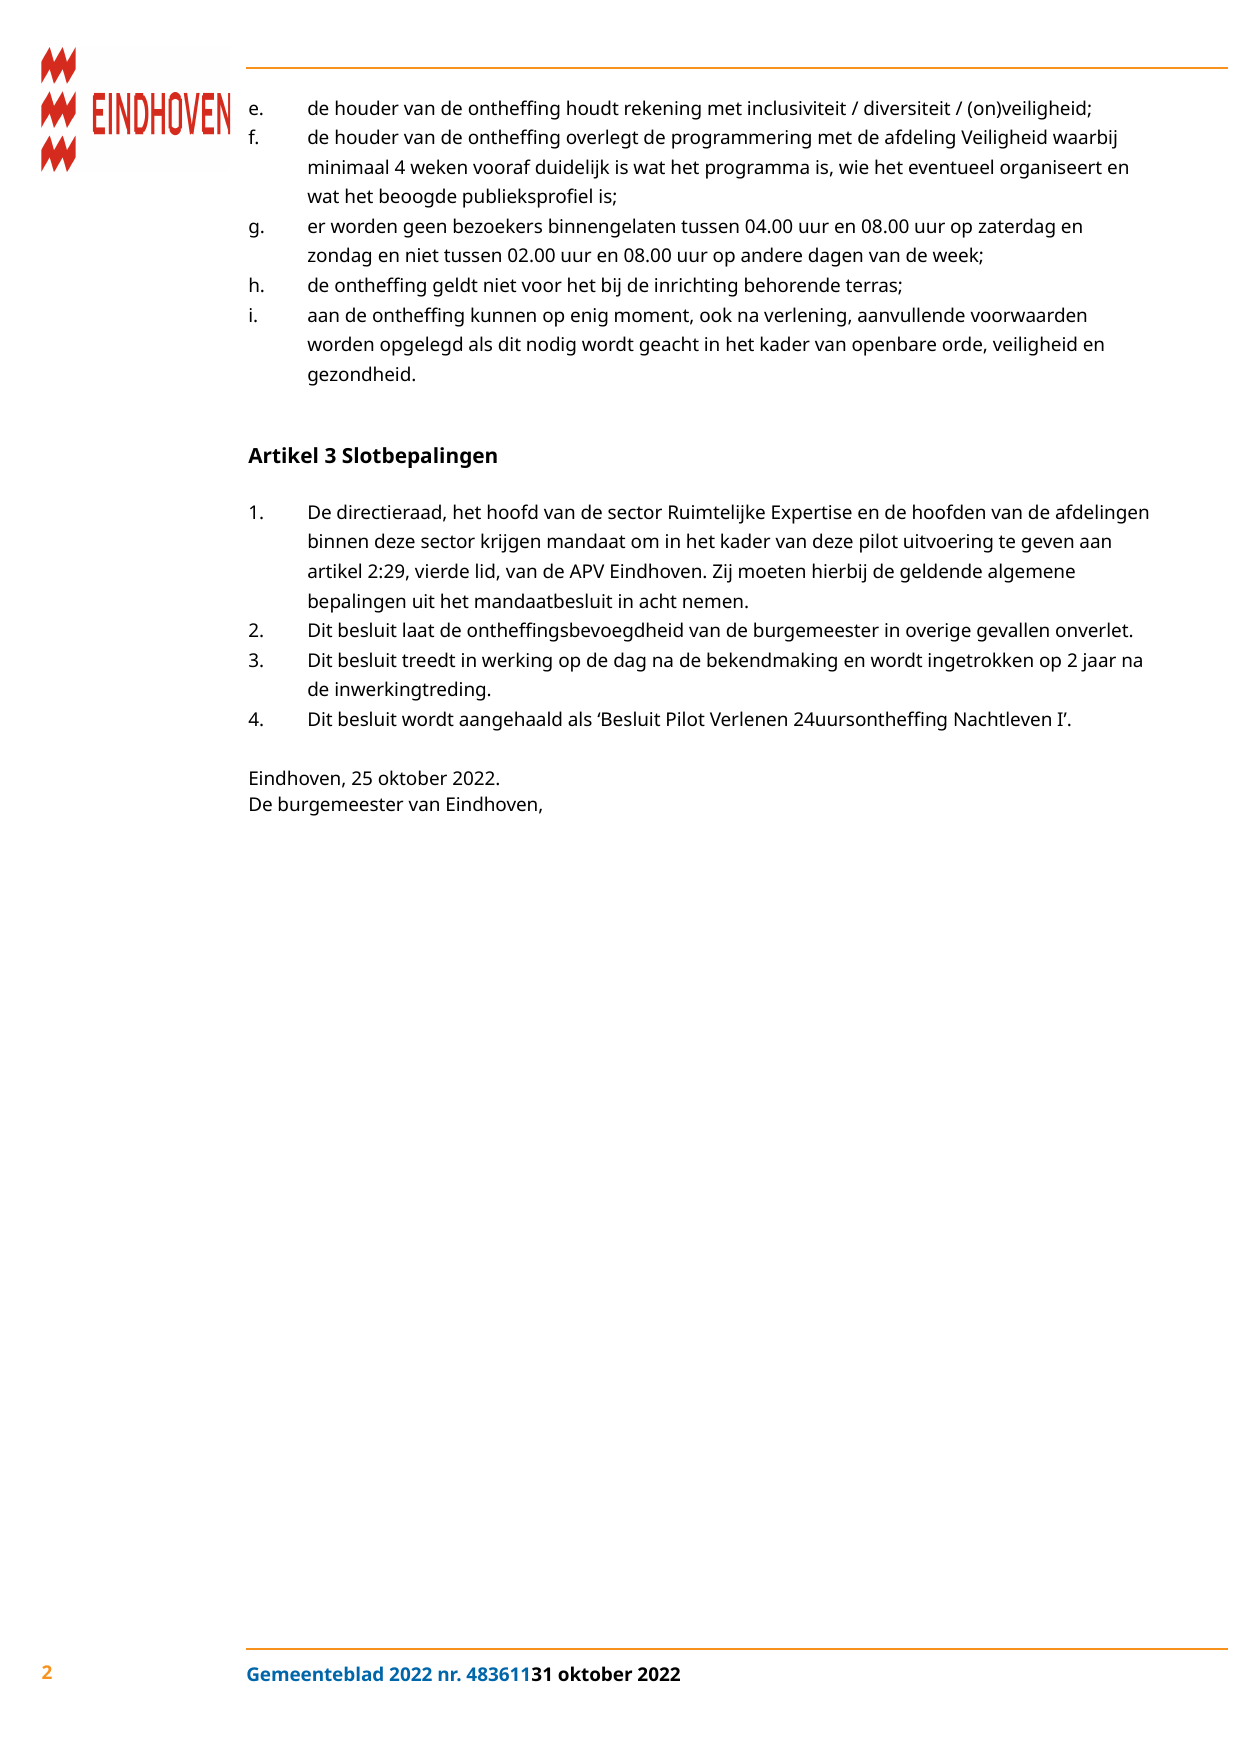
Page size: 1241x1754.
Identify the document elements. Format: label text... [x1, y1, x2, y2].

picture [41, 47, 231, 172]
list Dit besluit treedt in werking op de dag na de bekendmaking en wordt ingetrokken op 2 jaar na de inwerkingtreding. [248, 647, 1152, 702]
list de houder van de ontheffing overlegt de programmering met de afdeling Veiligheid waarbij minimaal 4 weken vooraf duidelijk is wat het programma is, wie het eventueel organiseert en wat het beoogde publieksprofiel is; [248, 124, 1152, 209]
text Artikel 3 Slotbepalingen [248, 441, 1152, 469]
list de houder van de ontheffing houdt rekening met inclusiviteit / diversiteit / (on)veiligheid; [248, 95, 1152, 121]
list aan de ontheffing kunnen op enig moment, ook na verlening, aanvullende voorwaarden worden opgelegd als dit nodig wordt geacht in het kader van openbare orde, veiligheid en gezondheid. [248, 302, 1152, 387]
list De directieraad, het hoofd van de sector Ruimtelijke Expertise en de hoofden van de afdelingen binnen deze sector krijgen mandaat om in het kader van deze pilot uitvoering te geven aan artikel 2:29, vierde lid, van de APV Eindhoven. Zij moeten hierbij de geldende algemene bepalingen uit het mandaatbesluit in acht nemen. [248, 499, 1152, 613]
list Dit besluit wordt aangehaald als ‘Besluit Pilot Verlenen 24uursontheffing Nachtleven I’. [248, 706, 1152, 732]
text De burgemeester van Eindhoven, [248, 791, 1152, 817]
list Dit besluit laat de ontheffingsbevoegdheid van de burgemeester in overige gevallen onverlet. [248, 617, 1152, 643]
text Eindhoven, 25 oktober 2022. [248, 765, 1152, 791]
list er worden geen bezoekers binnengelaten tussen 04.00 uur en 08.00 uur op zaterdag en zondag en niet tussen 02.00 uur en 08.00 uur op andere dagen van de week; [248, 213, 1152, 268]
list de ontheffing geldt niet voor het bij de inrichting behorende terras; [248, 272, 1152, 298]
